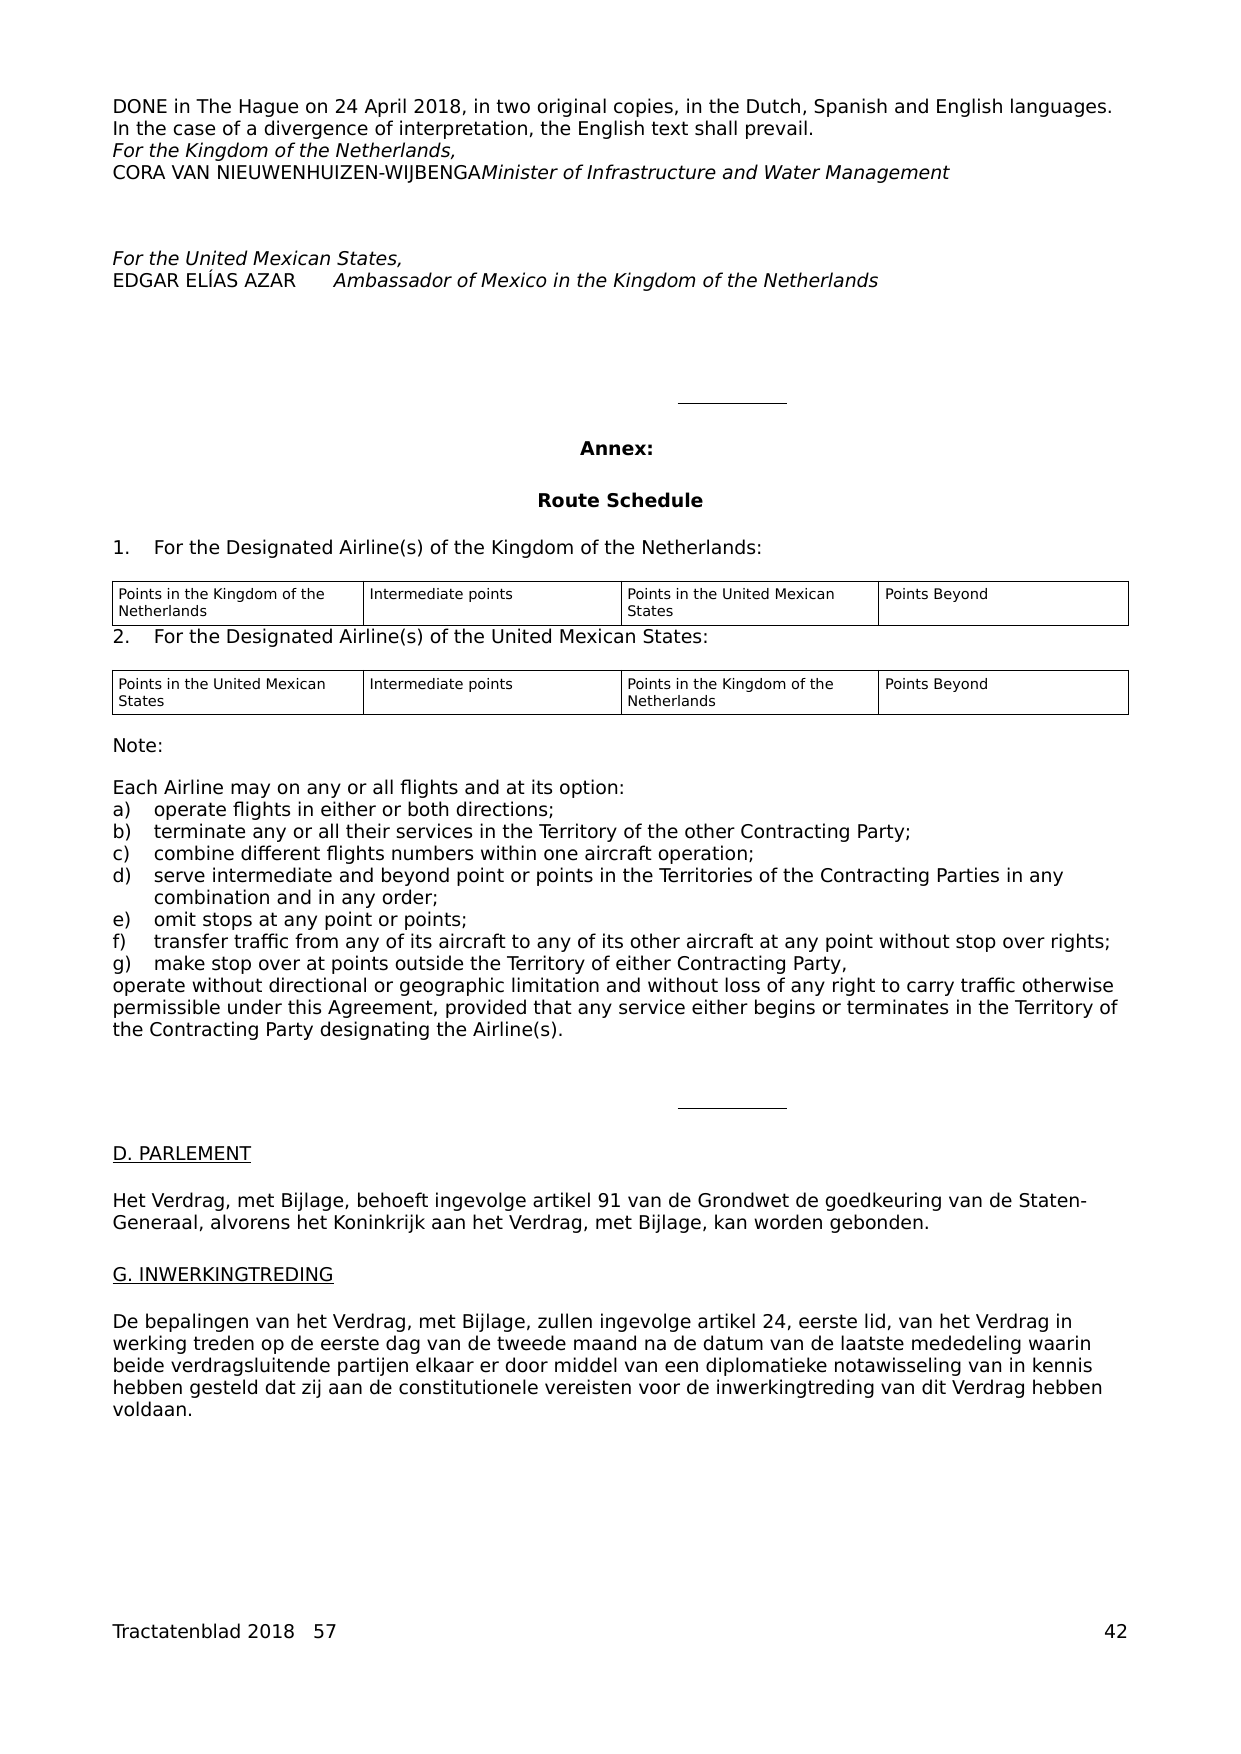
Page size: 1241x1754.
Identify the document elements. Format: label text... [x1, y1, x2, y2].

text Het Verdrag, met Bijlage, behoeft ingevolge artikel 91 van de Grondwet de goedkeuring van de Staten-Generaal, alvorens het Koninkrijk aan het Verdrag, met Bijlage, kan worden gebonden. [112, 1190, 1128, 1234]
text Each Airline may on any or all flights and at its option: [112, 777, 1128, 799]
table_header Intermediate points [364, 671, 621, 714]
text DONE in The Hague on 24 April 2018, in two original copies, in the Dutch, Spanish and English languages. In the case of a divergence of interpretation, the English text shall prevail. [112, 96, 1128, 140]
table_header Intermediate points [364, 582, 621, 625]
subtitle Annex: [112, 438, 1128, 460]
text b) terminate any or all their services in the Territory of the other Contracting Party; [112, 821, 1128, 843]
text a) operate flights in either or both directions; [112, 799, 1128, 821]
table_header Points in the Kingdom of the Netherlands [622, 671, 878, 714]
table_header Points in the United Mexican States [622, 582, 878, 625]
text 2. For the Designated Airline(s) of the United Mexican States: [112, 626, 1128, 648]
table_header Points in the United Mexican States [113, 671, 363, 714]
text e) omit stops at any point or points; [112, 909, 1128, 931]
text De bepalingen van het Verdrag, met Bijlage, zullen ingevolge artikel 24, eerste lid, van het Verdrag in werking treden op de eerste dag van de tweede maand na de datum van de laatste mededeling waarin beide verdragsluitende partijen elkaar er door middel van een diplomatieke notawisseling van in kennis hebben gesteld dat zij aan de constitutionele vereisten voor de inwerkingtreding van dit Verdrag hebben voldaan. [112, 1311, 1128, 1421]
text d) serve intermediate and beyond point or points in the Territories of the Contracting Parties in any combination and in any order; [112, 865, 1128, 909]
text 1. For the Designated Airline(s) of the Kingdom of the Netherlands: [112, 537, 1128, 559]
subtitle Route Schedule [112, 490, 1128, 512]
text f) transfer traffic from any of its aircraft to any of its other aircraft at any point without stop over rights; [112, 931, 1128, 953]
text Note: [112, 735, 1128, 757]
subtitle G. INWERKINGTREDING [112, 1264, 1128, 1286]
table_header Points in the Kingdom of the Netherlands [113, 582, 363, 625]
text For the United Mexican States, EDGAR ELÍAS AZAR Ambassador of Mexico in the Kingdom of the Netherlands [112, 248, 1128, 336]
table_header Points Beyond [879, 671, 1128, 714]
subtitle D. PARLEMENT [112, 1143, 1128, 1165]
text operate without directional or geographic limitation and without loss of any right to carry traffic otherwise permissible under this Agreement, provided that any service either begins or terminates in the Territory of the Contracting Party designating the Airline(s). [112, 975, 1128, 1041]
text For the Kingdom of the Netherlands, CORA VAN NIEUWENHUIZEN-WIJBENGA Minister of Infrastructure and Water Management [112, 140, 1128, 228]
text g) make stop over at points outside the Territory of either Contracting Party, [112, 953, 1128, 975]
table_header Points Beyond [879, 582, 1128, 625]
text c) combine different flights numbers within one aircraft operation; [112, 843, 1128, 865]
